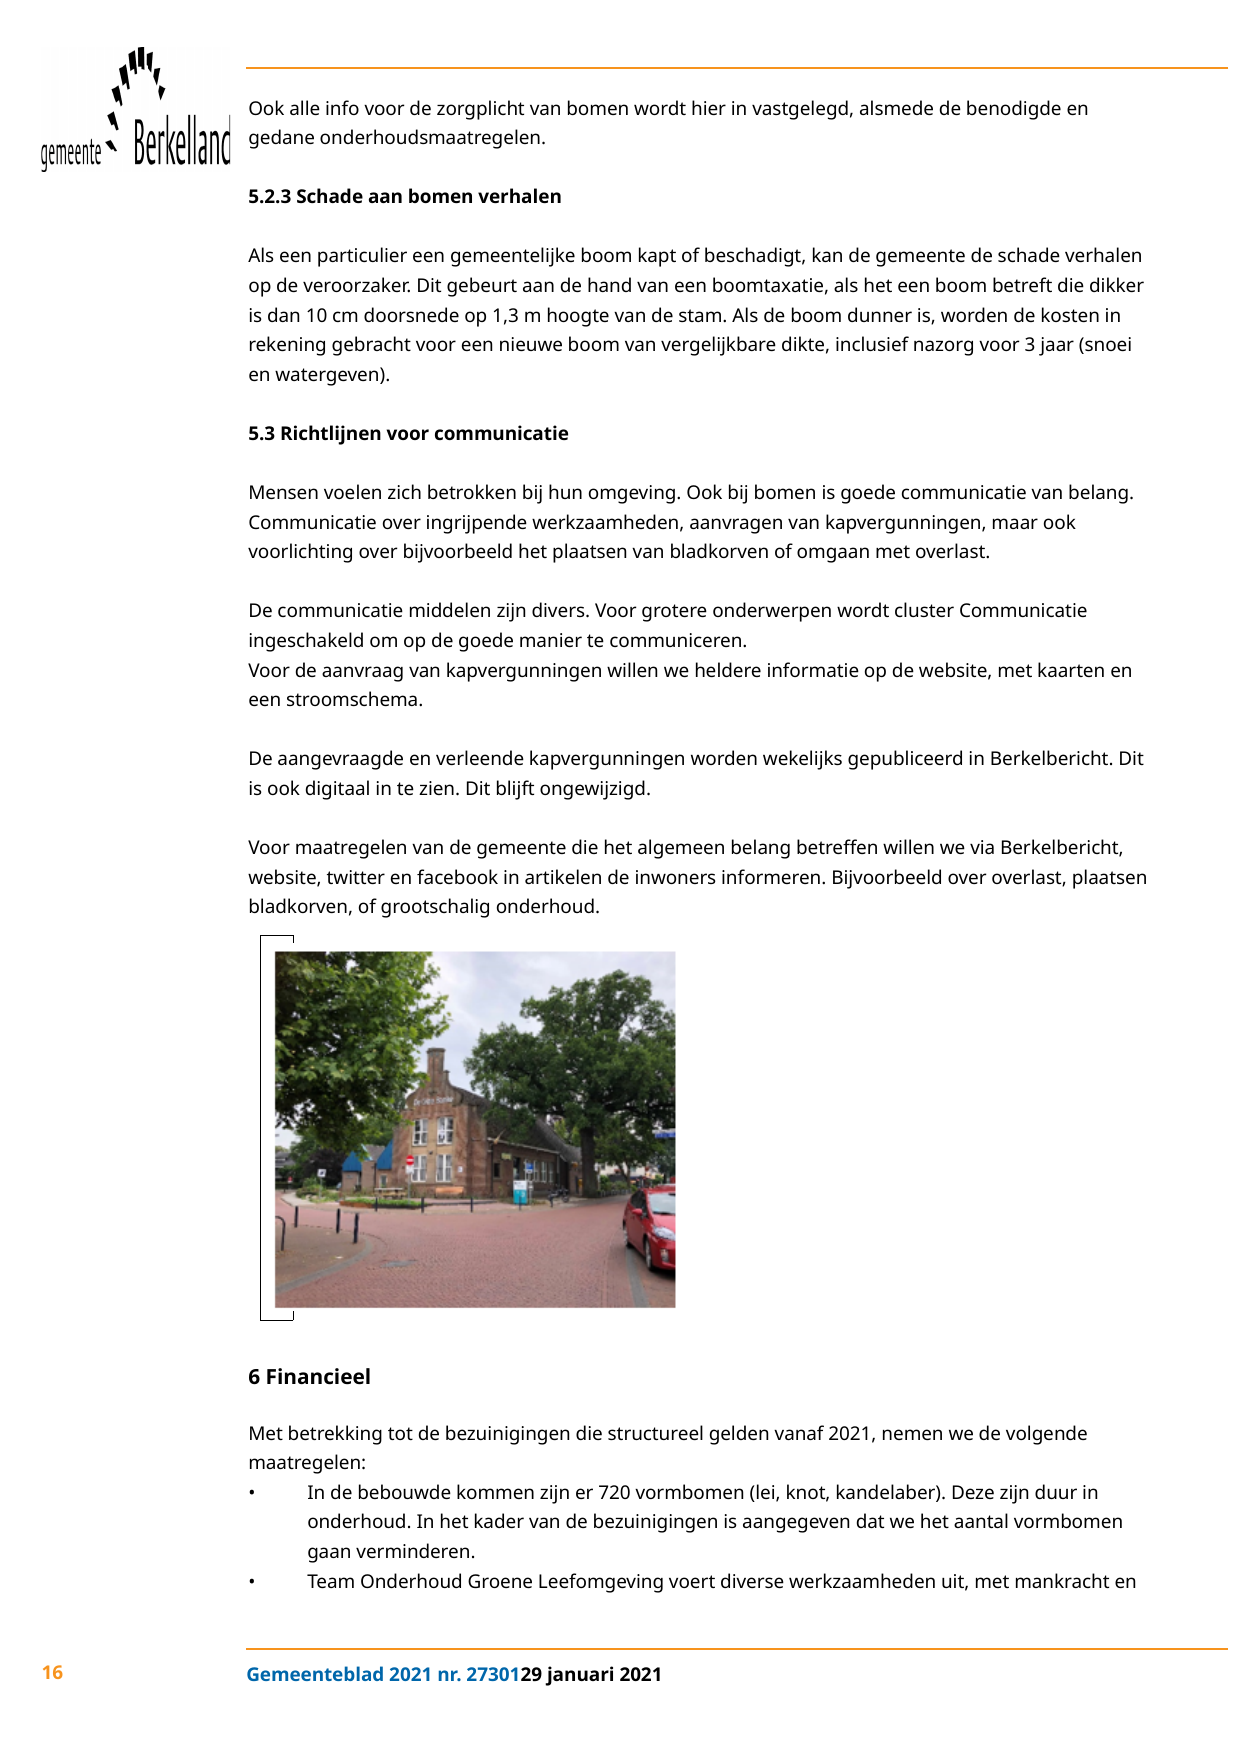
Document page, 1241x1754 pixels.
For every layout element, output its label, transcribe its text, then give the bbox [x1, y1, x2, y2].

text Voor de aanvraag van kapvergunningen willen we heldere informatie op de website, met kaarten en een stroomschema. [248, 657, 1152, 712]
text De aangevraagde en verleende kapvergunningen worden wekelijks gepubliceerd in Berkelbericht. Dit is ook digitaal in te zien. Dit blijft ongewijzigd. [248, 746, 1152, 801]
text Met betrekking tot de bezuinigingen die structureel gelden vanaf 2021, nemen we de volgende maatregelen: [248, 1420, 1152, 1475]
picture [41, 47, 231, 172]
text 5.2.3 Schade aan bomen verhalen [248, 183, 1152, 209]
list Team Onderhoud Groene Leefomgeving voert diverse werkzaamheden uit, met mankracht en [248, 1568, 1152, 1593]
text 5.3 Richtlijnen voor communicatie [248, 420, 1152, 446]
text De communicatie middelen zijn divers. Voor grotere onderwerpen wordt cluster Communicatie ingeschakeld om op de goede manier te communiceren. [248, 598, 1152, 653]
text Ook alle info voor de zorgplicht van bomen wordt hier in vastgelegd, alsmede de benodigde en gedane onderhoudsmaatregelen. [248, 95, 1152, 150]
text 6 Financieel [248, 1362, 1152, 1390]
text Voor maatregelen van de gemeente die het algemeen belang betreffen willen we via Berkelbericht, website, twitter en facebook in artikelen de inwoners informeren. Bijvoorbeeld over overlast, plaatsen bladkorven, of grootschalig onderhoud. [248, 834, 1152, 919]
text Communicatie over ingrijpende werkzaamheden, aanvragen van kapvergunningen, maar ook voorlichting over bijvoorbeeld het plaatsen van bladkorven of omgaan met overlast. [248, 509, 1152, 564]
text Mensen voelen zich betrokken bij hun omgeving. Ook bij bomen is goede communicatie van belang. [248, 479, 1152, 505]
text Als een particulier een gemeentelijke boom kapt of beschadigt, kan de gemeente de schade verhalen op de veroorzaker. Dit gebeurt aan de hand van een boomtaxatie, als het een boom betreft die dikker is dan 10 cm doorsnede op 1,3 m hoogte van de stam. Als de boom dunner is, worden de kosten in rekening gebracht voor een nieuwe boom van vergelijkbare dikte, inclusief nazorg voor 3 jaar (snoei en watergeven). [248, 243, 1152, 387]
picture [268, 943, 683, 1311]
list In de bebouwde kommen zijn er 720 vormbomen (lei, knot, kandelaber). Deze zijn duur in onderhoud. In het kader van de bezuinigingen is aangegeven dat we het aantal vormbomen gaan verminderen. [248, 1479, 1152, 1564]
